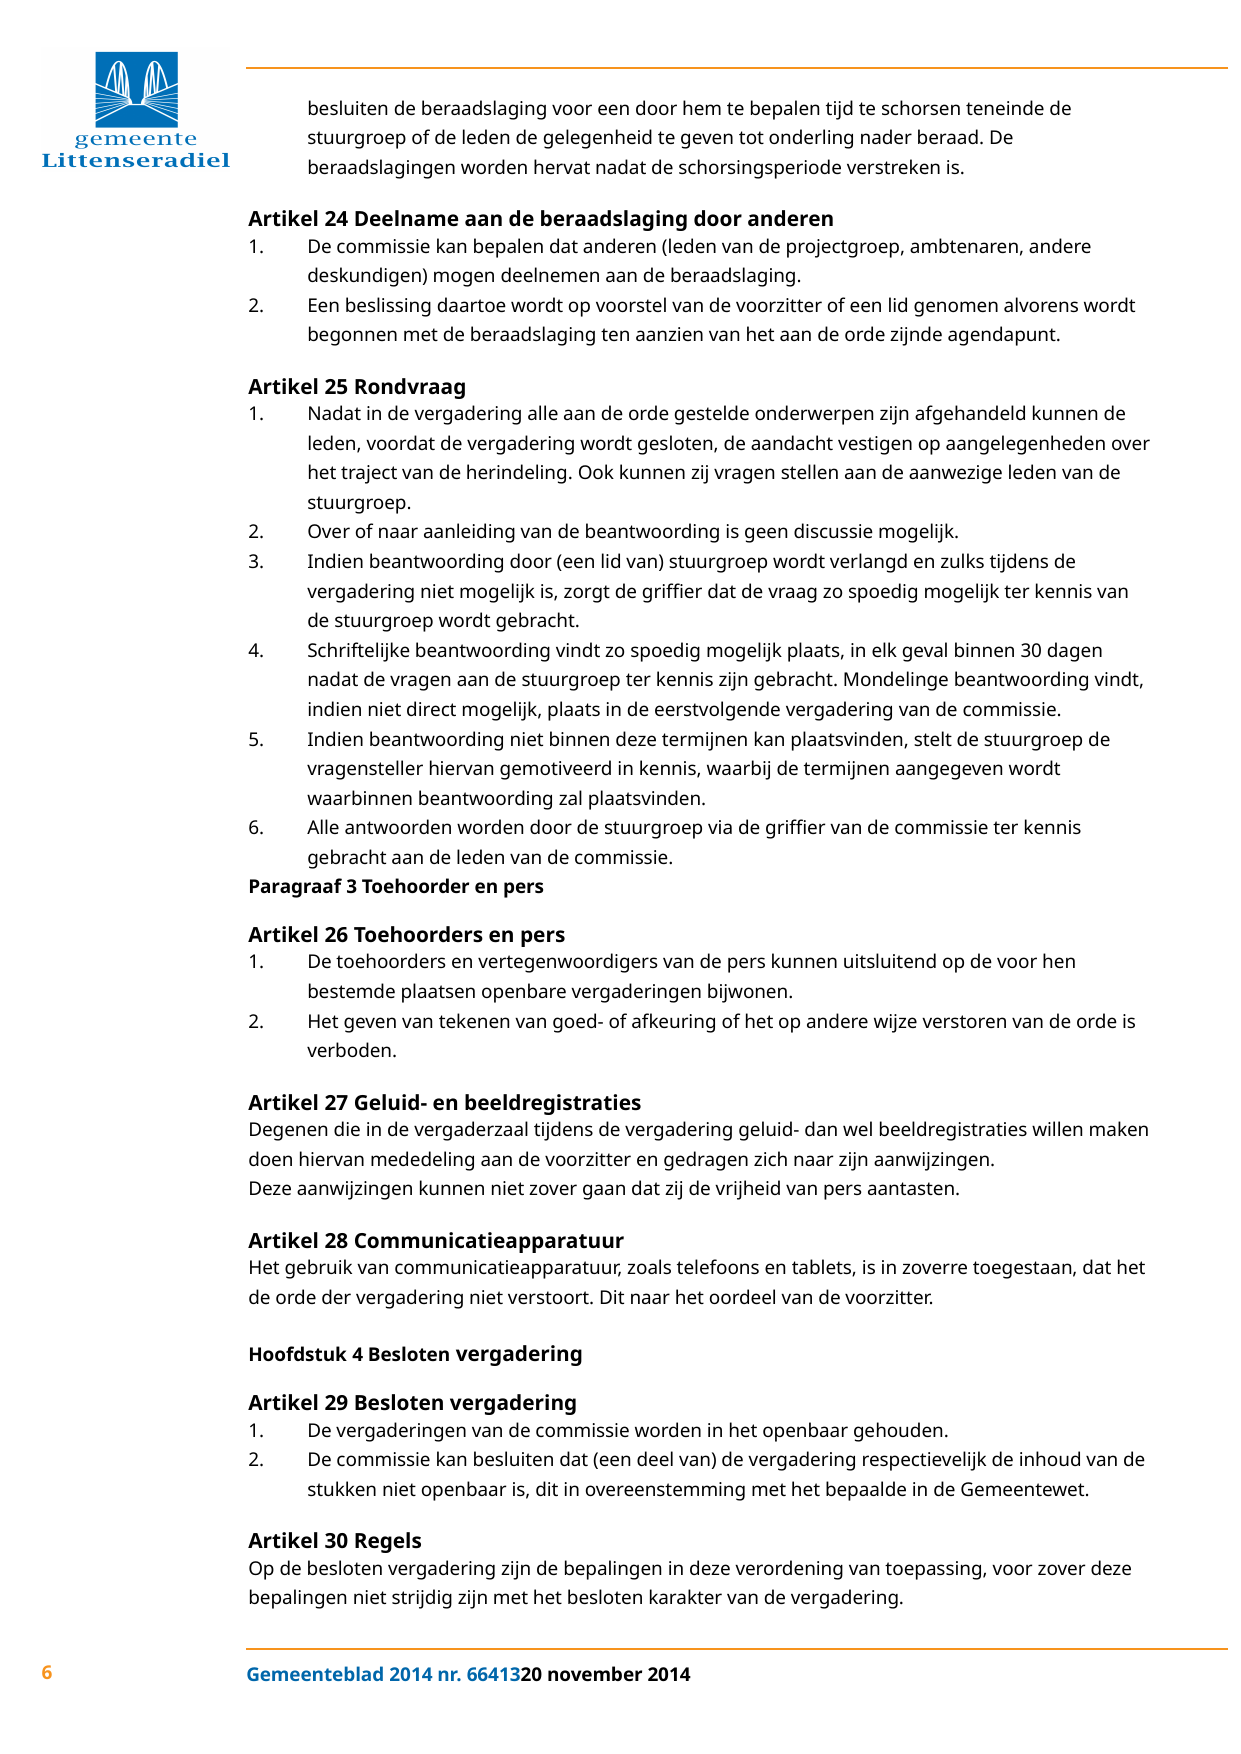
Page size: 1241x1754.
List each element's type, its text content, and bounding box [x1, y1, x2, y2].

text Paragraaf 3 Toehoorder en pers [248, 874, 1152, 899]
text Artikel 25 Rondvraag [248, 372, 1152, 400]
list De toehoorders en vertegenwoordigers van de pers kunnen uitsluitend op de voor hen bestemde plaatsen openbare vergaderingen bijwonen. [248, 949, 1152, 1004]
text Op de besloten vergadering zijn de bepalingen in deze verordening van toepassing, voor zover deze bepalingen niet strijdig zijn met het besloten karakter van de vergadering. [248, 1555, 1152, 1610]
list Schriftelijke beantwoording vindt zo spoedig mogelijk plaats, in elk geval binnen 30 dagen nadat de vragen aan de stuurgroep ter kennis zijn gebracht. Mondelinge beantwoording vindt, indien niet direct mogelijk, plaats in de eerstvolgende vergadering van de commissie. [248, 637, 1152, 722]
text Artikel 26 Toehoorders en pers [248, 920, 1152, 949]
text Artikel 27 Geluid- en beeldregistraties [248, 1088, 1152, 1116]
list Indien beantwoording door (een lid van) stuurgroep wordt verlangd en zulks tijdens de vergadering niet mogelijk is, zorgt de griffier dat de vraag zo spoedig mogelijk ter kennis van de stuurgroep wordt gebracht. [248, 548, 1152, 633]
text Hoofdstuk 4 Besloten vergadering [248, 1339, 1152, 1368]
list De vergaderingen van de commissie worden in het openbaar gehouden. [248, 1417, 1152, 1443]
text Deze aanwijzingen kunnen niet zover gaan dat zij de vrijheid van pers aantasten. [248, 1176, 1152, 1201]
text Degenen die in de vergaderzaal tijdens de vergadering geluid- dan wel beeldregistraties willen maken doen hiervan mededeling aan de voorzitter en gedragen zich naar zijn aanwijzingen. [248, 1116, 1152, 1172]
text Artikel 28 Communicatieapparatuur [248, 1226, 1152, 1254]
text Artikel 29 Besloten vergadering [248, 1388, 1152, 1417]
list Indien beantwoording niet binnen deze termijnen kan plaatsvinden, stelt de stuurgroep de vragensteller hiervan gemotiveerd in kennis, waarbij de termijnen aangegeven wordt waarbinnen beantwoording zal plaatsvinden. [248, 726, 1152, 811]
text Het gebruik van communicatieapparatuur, zoals telefoons en tablets, is in zoverre toegestaan, dat het de orde der vergadering niet verstoort. Dit naar het oordeel van de voorzitter. [248, 1254, 1152, 1310]
picture [41, 47, 231, 172]
text Artikel 24 Deelname aan de beraadslaging door anderen [248, 204, 1152, 233]
list Alle antwoorden worden door de stuurgroep via de griffier van de commissie ter kennis gebracht aan de leden van de commissie. [248, 814, 1152, 870]
list Een beslissing daartoe wordt op voorstel van de voorzitter of een lid genomen alvorens wordt begonnen met de beraadslaging ten aanzien van het aan de orde zijnde agendapunt. [248, 292, 1152, 347]
list besluiten de beraadslaging voor een door hem te bepalen tijd te schorsen teneinde de stuurgroep of de leden de gelegenheid te geven tot onderling nader beraad. De beraadslagingen worden hervat nadat de schorsingsperiode verstreken is. [248, 95, 1152, 180]
text Artikel 30 Regels [248, 1527, 1152, 1555]
list De commissie kan bepalen dat anderen (leden van de projectgroep, ambtenaren, andere deskundigen) mogen deelnemen aan de beraadslaging. [248, 233, 1152, 288]
list De commissie kan besluiten dat (een deel van) de vergadering respectievelijk de inhoud van de stukken niet openbaar is, dit in overeenstemming met het bepaalde in de Gemeentewet. [248, 1447, 1152, 1502]
list Nadat in de vergadering alle aan de orde gestelde onderwerpen zijn afgehandeld kunnen de leden, voordat de vergadering wordt gesloten, de aandacht vestigen op aangelegenheden over het traject van de herindeling. Ook kunnen zij vragen stellen aan de aanwezige leden van de stuurgroep. [248, 400, 1152, 515]
list Over of naar aanleiding van de beantwoording is geen discussie mogelijk. [248, 519, 1152, 544]
list Het geven van tekenen van goed- of afkeuring of het op andere wijze verstoren van de orde is verboden. [248, 1008, 1152, 1063]
